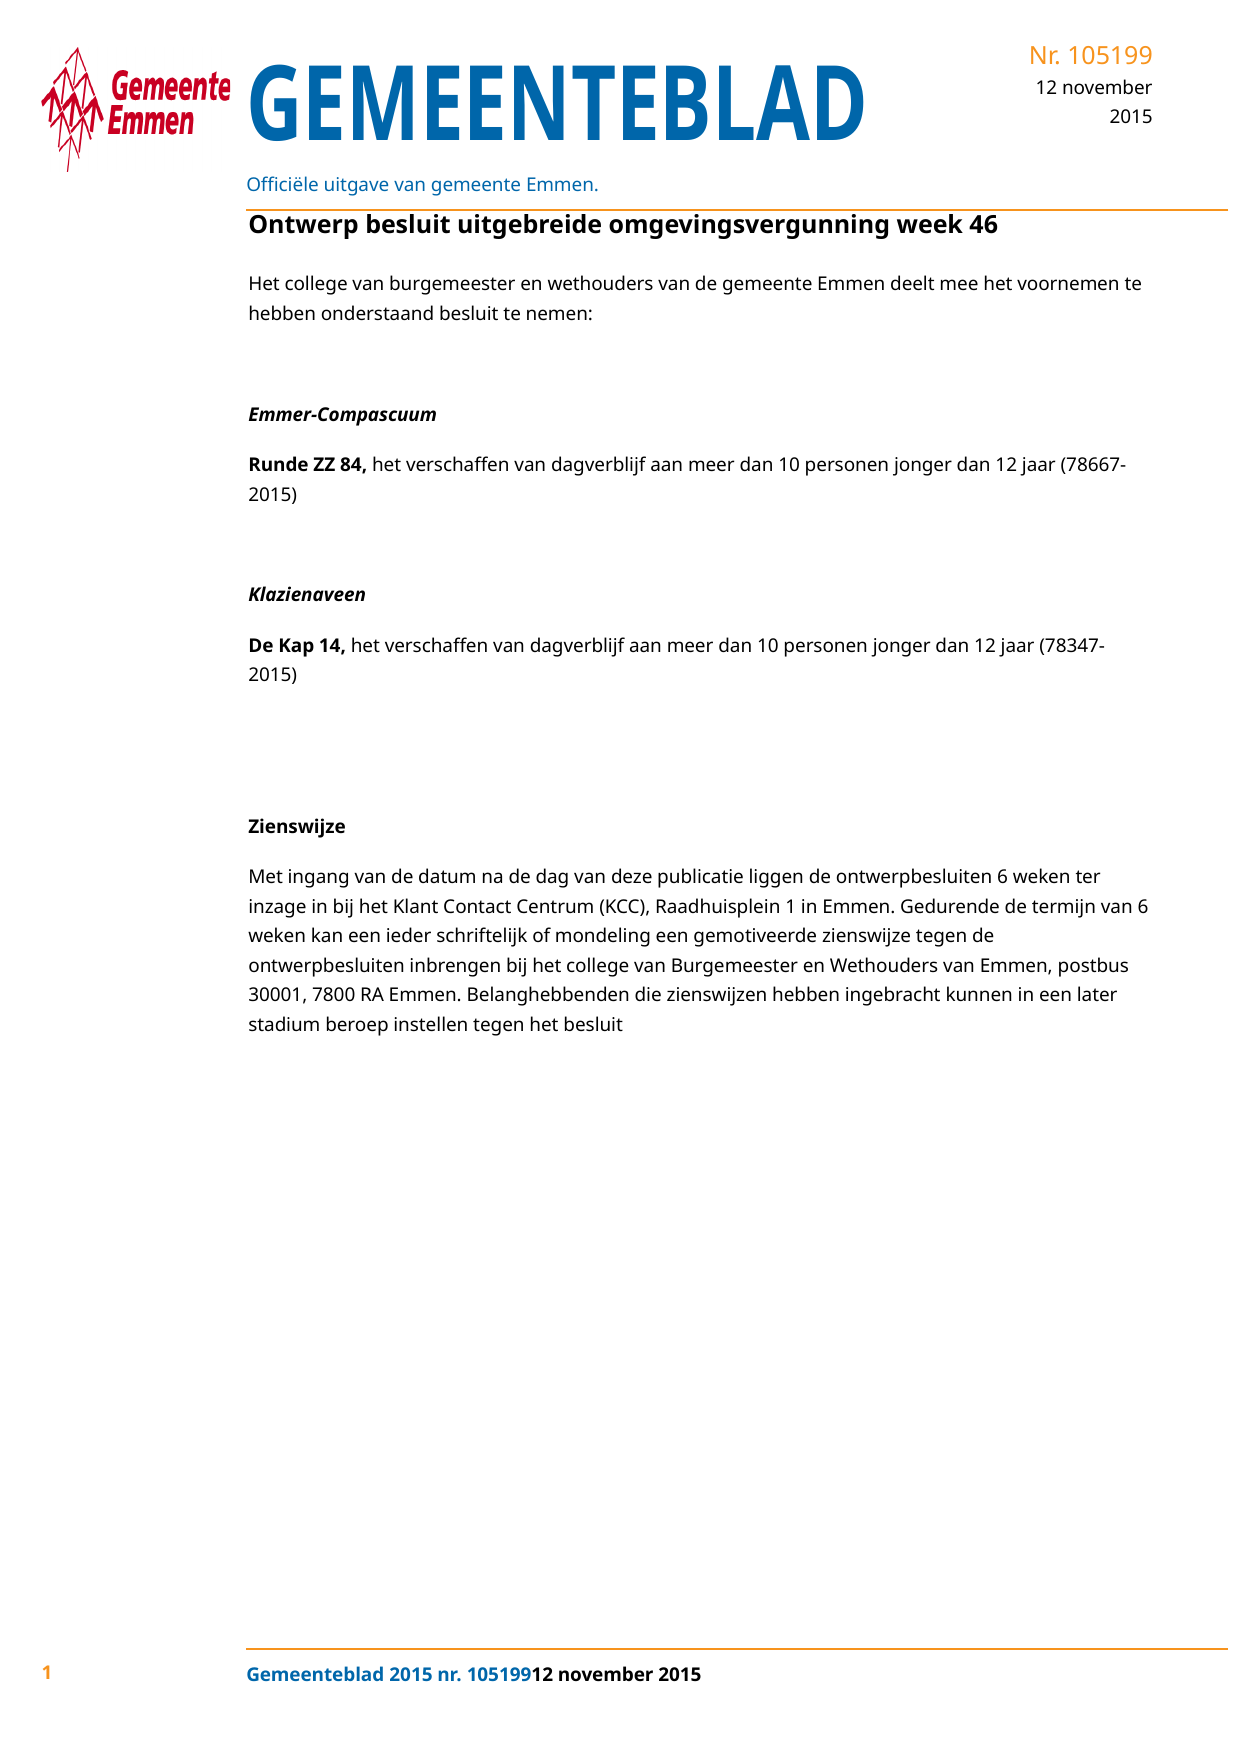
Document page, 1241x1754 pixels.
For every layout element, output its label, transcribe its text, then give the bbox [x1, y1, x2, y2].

text Runde ZZ 84, het verschaffen van dagverblijf aan meer dan 10 personen jonger dan 12 jaar (78667-2015) [248, 451, 1152, 506]
text Het college van burgemeester en wethouders van de gemeente Emmen deelt mee het voornemen te hebben onderstaand besluit te nemen: [248, 270, 1152, 326]
text Klazienaveen [248, 582, 1152, 607]
text De Kap 14, het verschaffen van dagverblijf aan meer dan 10 personen jonger dan 12 jaar (78347-2015) [248, 632, 1152, 687]
picture [41, 47, 231, 172]
text Met ingang van de datum na de dag van deze publicatie liggen de ontwerpbesluiten 6 weken ter inzage in bij het Klant Contact Centrum (KCC), Raadhuisplein 1 in Emmen. Gedurende de termijn van 6 weken kan een ieder schrifte­lijk of mondeling een gemo­ti­veerde zienswijze tegen de ontwerpbesluiten inbrengen bij het college van Burge­meester en Wethouders van Emmen, postbus 30001, 7800 RA Emmen. Belanghebbenden die zienswijzen hebben ingebracht kunnen in een later stadium beroep instellen tegen het besluit [248, 863, 1152, 1037]
text Zienswijze [248, 813, 1152, 838]
text Emmer-Compascuum [248, 401, 1152, 426]
text Ontwerp besluit uitgebreide omgevingsvergunning week 46 [248, 211, 1152, 241]
